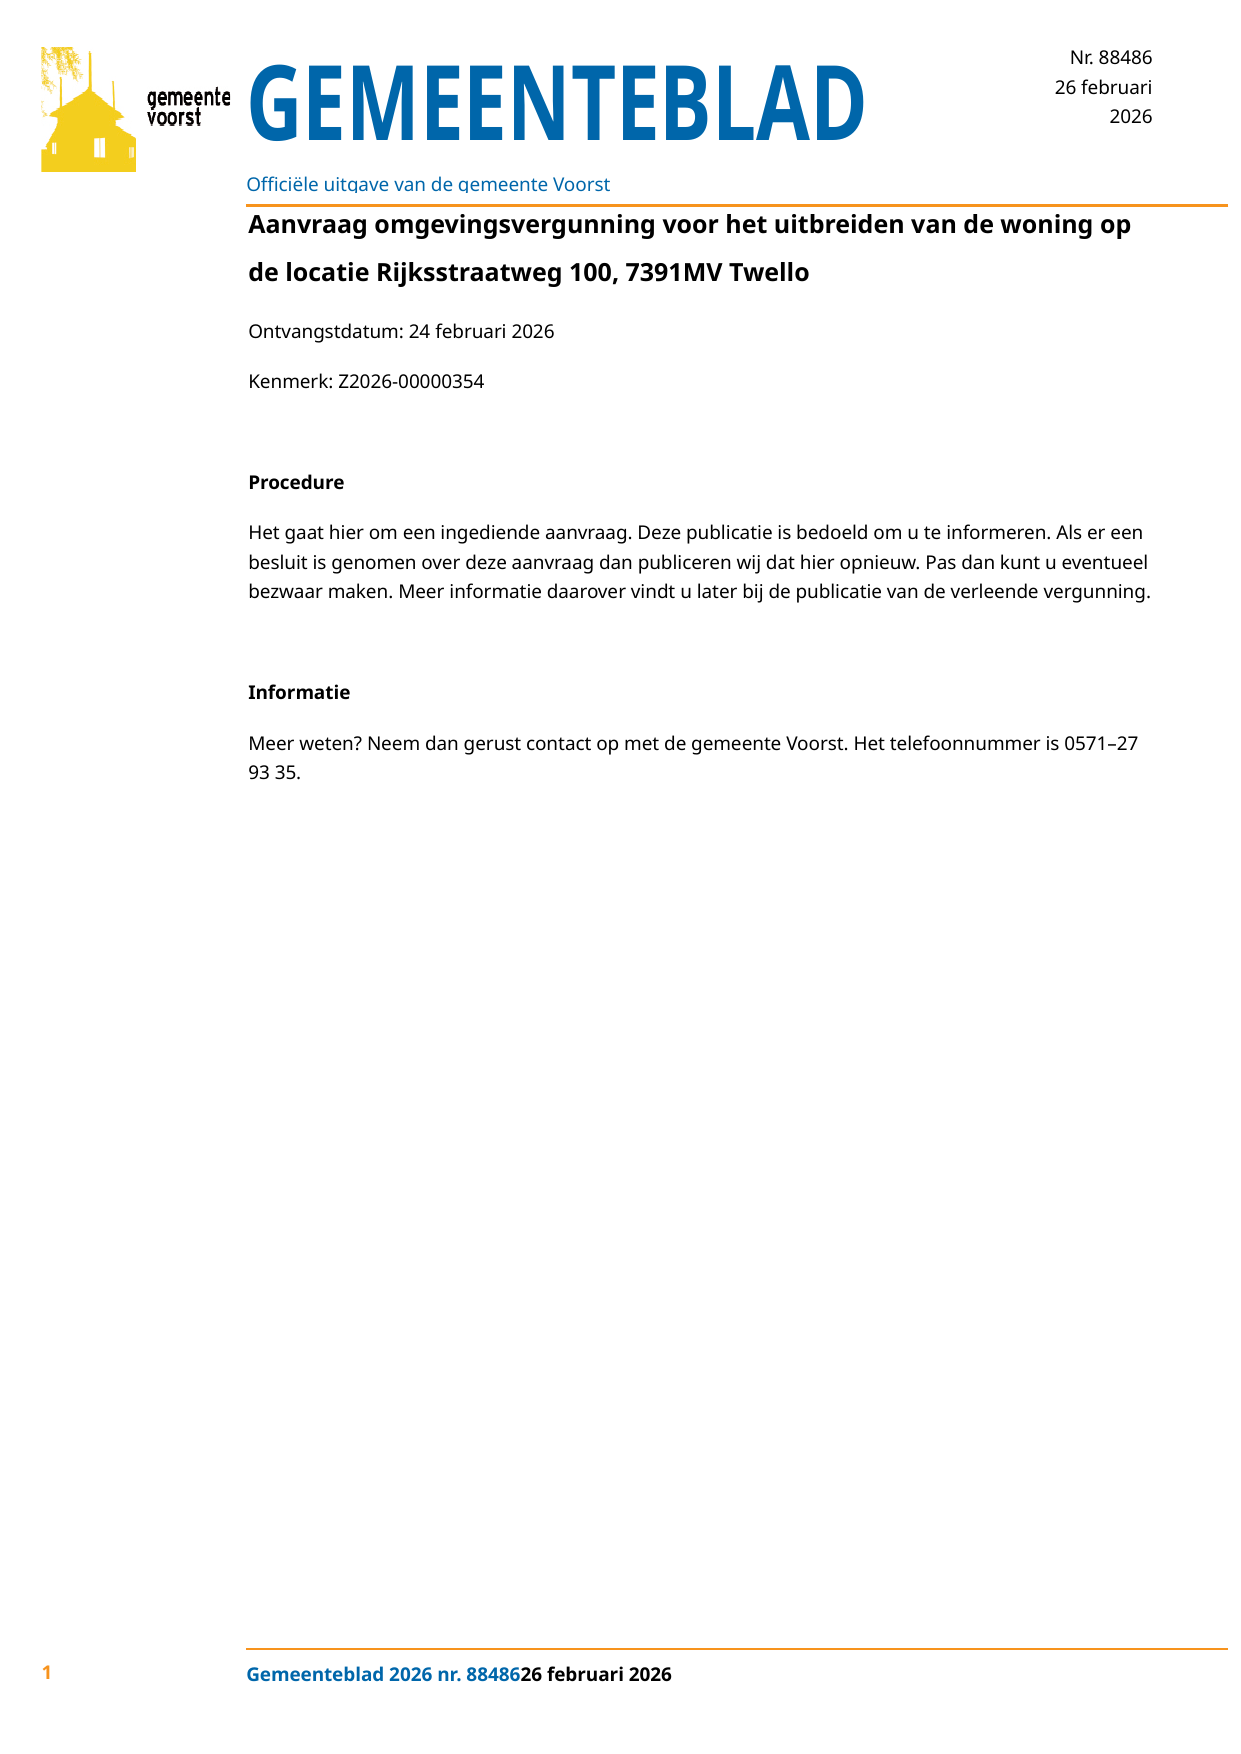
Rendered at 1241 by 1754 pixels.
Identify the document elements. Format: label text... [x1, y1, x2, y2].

text Kenmerk: Z2026-00000354 [248, 368, 1152, 394]
text Meer weten? Neem dan gerust contact op met de gemeente Voorst. Het telefoonnummer is 0571–27 93 35. [248, 730, 1152, 785]
text Het gaat hier om een ingediende aanvraag. Deze publicatie is bedoeld om u te informeren. Als er een besluit is genomen over deze aanvraag dan publiceren wij dat hier opnieuw. Pas dan kunt u eventueel bezwaar maken. Meer informatie daarover vindt u later bij de publicatie van de verleende vergunning. [248, 519, 1152, 604]
text Procedure [248, 469, 1152, 495]
text Informatie [248, 679, 1152, 705]
text Aanvraag omgevingsvergunning voor het uitbreiden van de woning op de locatie Rijksstraatweg 100, 7391MV Twello [248, 207, 1152, 288]
text Ontvangstdatum: 24 februari 2026 [248, 318, 1152, 344]
picture [41, 47, 231, 172]
